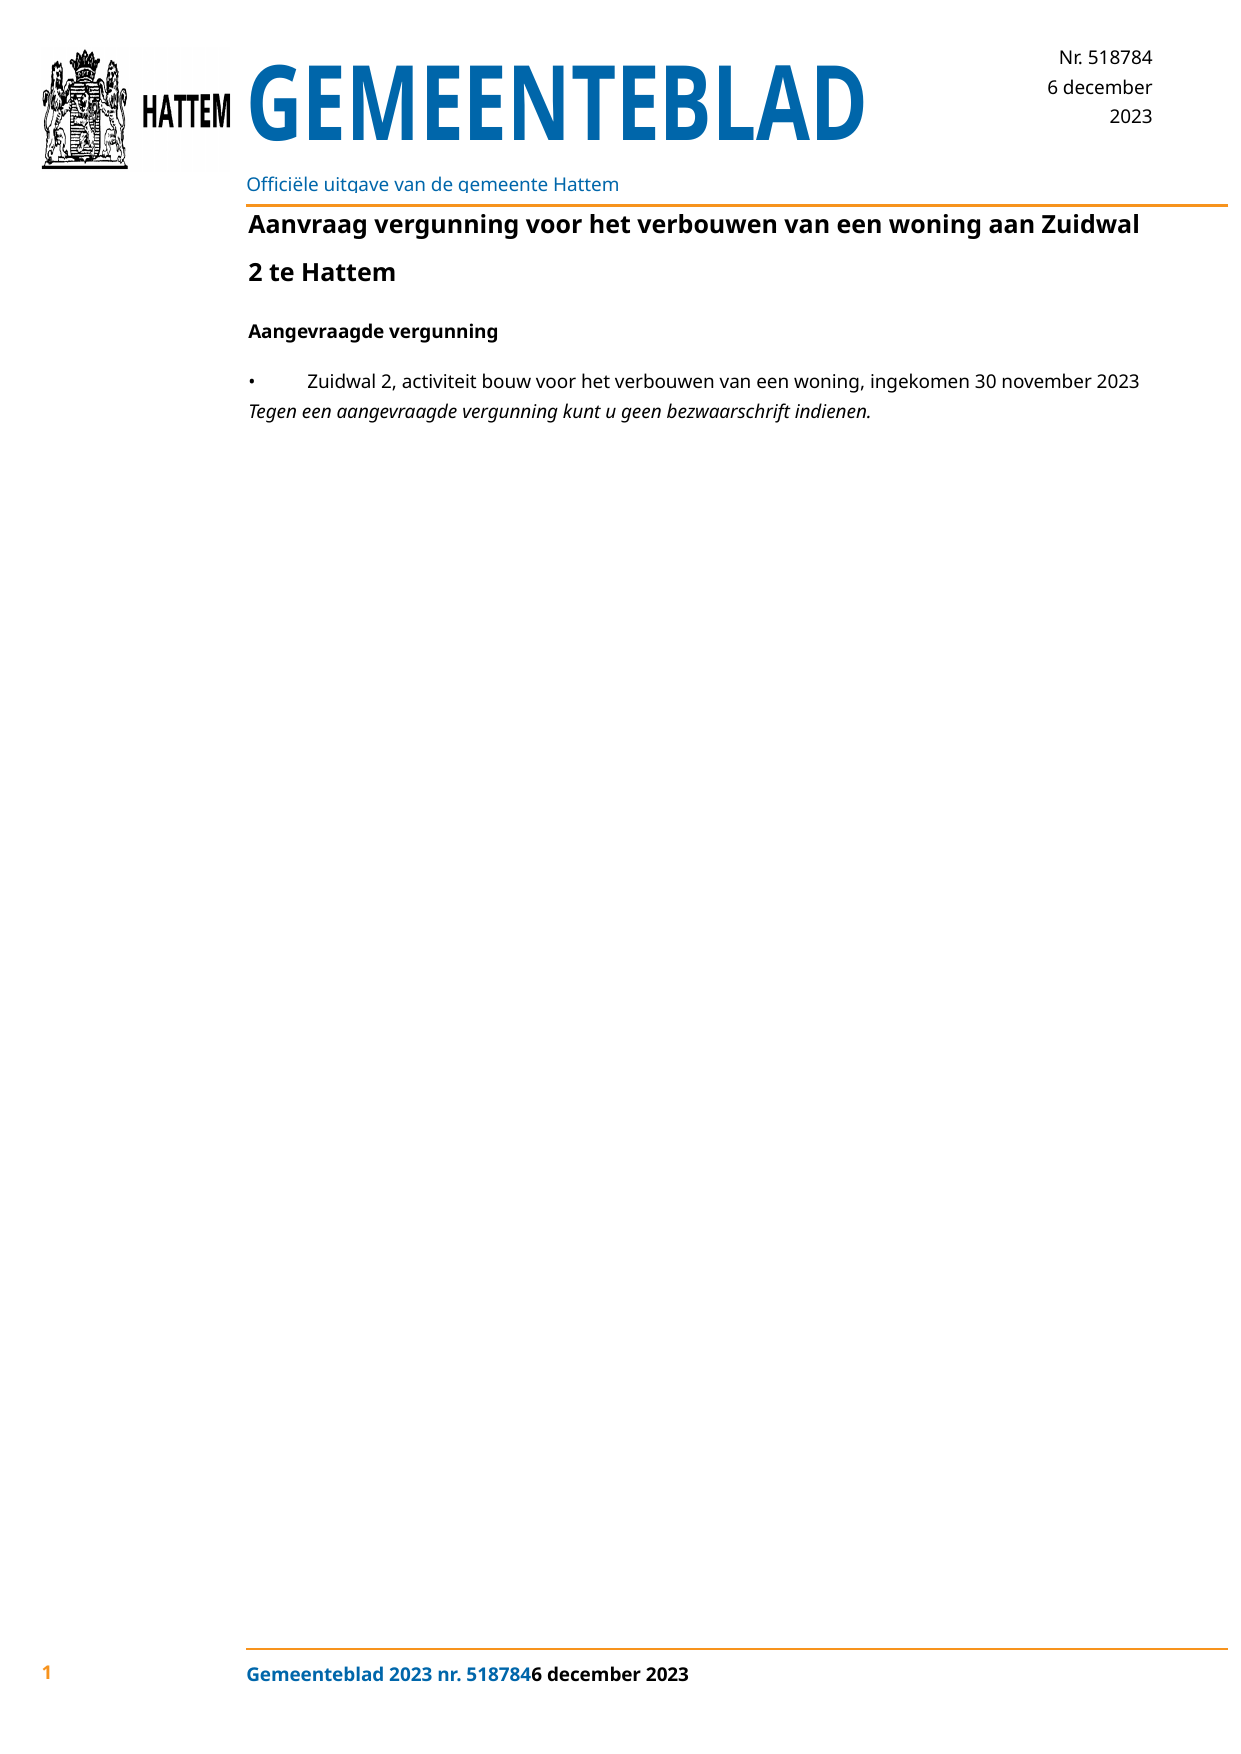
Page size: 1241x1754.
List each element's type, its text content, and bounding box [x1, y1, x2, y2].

text Aangevraagde vergunning [248, 318, 1152, 344]
text Tegen een aangevraagde vergunning kunt u geen bezwaarschrift indienen. [248, 398, 1152, 424]
picture [41, 47, 231, 172]
text Aanvraag vergunning voor het verbouwen van een woning aan Zuidwal 2 te Hattem [248, 207, 1152, 288]
list Zuidwal 2, activiteit bouw voor het verbouwen van een woning, ingekomen 30 november 2023 [248, 368, 1152, 394]
